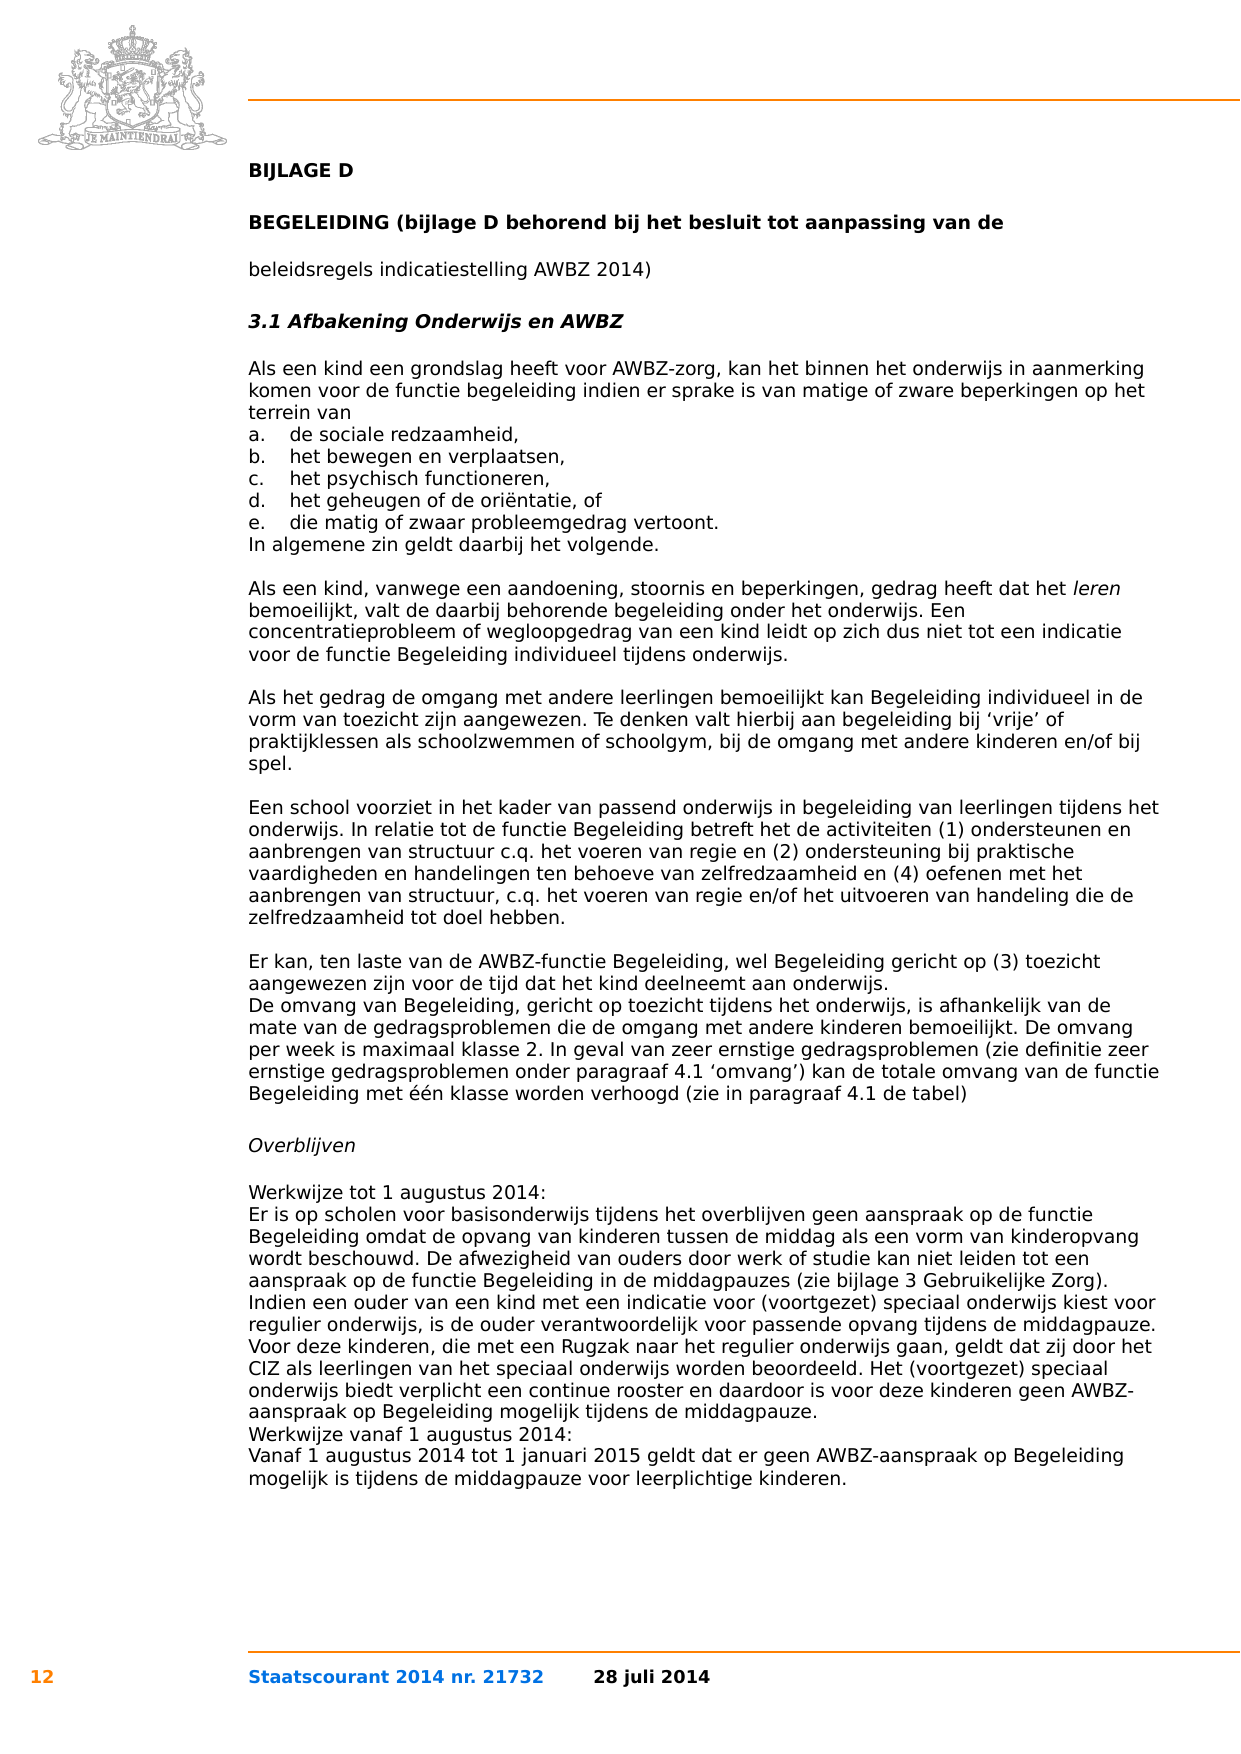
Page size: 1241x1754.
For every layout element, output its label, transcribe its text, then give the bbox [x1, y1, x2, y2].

text Indien een ouder van een kind met een indicatie voor (voortgezet) speciaal onderwijs kiest voor regulier onderwijs, is de ouder verantwoordelijk voor passende opvang tijdens de middagpauze. Voor deze kinderen, die met een Rugzak naar het regulier onderwijs gaan, geldt dat zij door het CIZ als leerlingen van het speciaal onderwijs worden beoordeeld. Het (voortgezet) speciaal onderwijs biedt verplicht een continue rooster en daardoor is voor deze kinderen geen AWBZ-aanspraak op Begeleiding mogelijk tijdens de middagpauze. [248, 1292, 1163, 1423]
text Er kan, ten laste van de AWBZ-functie Begeleiding, wel Begeleiding gericht op (3) toezicht aangewezen zijn voor de tijd dat het kind deelneemt aan onderwijs. [248, 951, 1163, 995]
subtitle BEGELEIDING (bijlage D behorend bij het besluit tot aanpassing van de [248, 212, 1163, 234]
picture [38, 25, 227, 150]
text Werkwijze tot 1 augustus 2014: [248, 1182, 1163, 1204]
subtitle Overblijven [248, 1135, 1163, 1157]
text d. het geheugen of de oriëntatie, of [248, 490, 1163, 512]
text Werkwijze vanaf 1 augustus 2014: [248, 1423, 1163, 1445]
text Als het gedrag de omgang met andere leerlingen bemoeilijkt kan Begeleiding individueel in de vorm van toezicht zijn aangewezen. Te denken valt hierbij aan begeleiding bij ‘vrije’ of praktijklessen als schoolzwemmen of schoolgym, bij de omgang met andere kinderen en/of bij spel. [248, 687, 1163, 775]
text c. het psychisch functioneren, [248, 468, 1163, 490]
text beleidsregels indicatiestelling AWBZ 2014) [248, 259, 1163, 281]
text Een school voorziet in het kader van passend onderwijs in begeleiding van leerlingen tijdens het onderwijs. In relatie tot de functie Begeleiding betreft het de activiteiten (1) ondersteunen en aanbrengen van structuur c.q. het voeren van regie en (2) ondersteuning bij praktische vaardigheden en handelingen ten behoeve van zelfredzaamheid en (4) oefenen met het aanbrengen van structuur, c.q. het voeren van regie en/of het uitvoeren van handeling die de zelfredzaamheid tot doel hebben. [248, 797, 1163, 929]
text Vanaf 1 augustus 2014 tot 1 januari 2015 geldt dat er geen AWBZ-aanspraak op Begeleiding mogelijk is tijdens de middagpauze voor leerplichtige kinderen. [248, 1445, 1163, 1489]
subtitle 3.1 Afbakening Onderwijs en AWBZ [248, 311, 1163, 333]
text b. het bewegen en verplaatsen, [248, 446, 1163, 468]
text In algemene zin geldt daarbij het volgende. [248, 534, 1163, 556]
text a. de sociale redzaamheid, [248, 424, 1163, 446]
subtitle BIJLAGE D [248, 160, 1163, 182]
text Als een kind, vanwege een aandoening, stoornis en beperkingen, gedrag heeft dat het leren bemoeilijkt, valt de daarbij behorende begeleiding onder het onderwijs. Een concentratieprobleem of wegloopgedrag van een kind leidt op zich dus niet tot een indicatie voor de functie Begeleiding individueel tijdens onderwijs. [248, 577, 1163, 665]
text Als een kind een grondslag heeft voor AWBZ-zorg, kan het binnen het onderwijs in aanmerking komen voor de functie begeleiding indien er sprake is van matige of zware beperkingen op het terrein van [248, 358, 1163, 424]
text e. die matig of zwaar probleemgedrag vertoont. [248, 512, 1163, 534]
text Er is op scholen voor basisonderwijs tijdens het overblijven geen aanspraak op de functie Begeleiding omdat de opvang van kinderen tussen de middag als een vorm van kinderopvang wordt beschouwd. De afwezigheid van ouders door werk of studie kan niet leiden tot een aanspraak op de functie Begeleiding in de middagpauzes (zie bijlage 3 Gebruikelijke Zorg). [248, 1204, 1163, 1292]
text De omvang van Begeleiding, gericht op toezicht tijdens het onderwijs, is afhankelijk van de mate van de gedragsproblemen die de omgang met andere kinderen bemoeilijkt. De omvang per week is maximaal klasse 2. In geval van zeer ernstige gedragsproblemen (zie definitie zeer ernstige gedragsproblemen onder paragraaf 4.1 ‘omvang’) kan de totale omvang van de functie Begeleiding met één klasse worden verhoogd (zie in paragraaf 4.1 de tabel) [248, 995, 1163, 1105]
